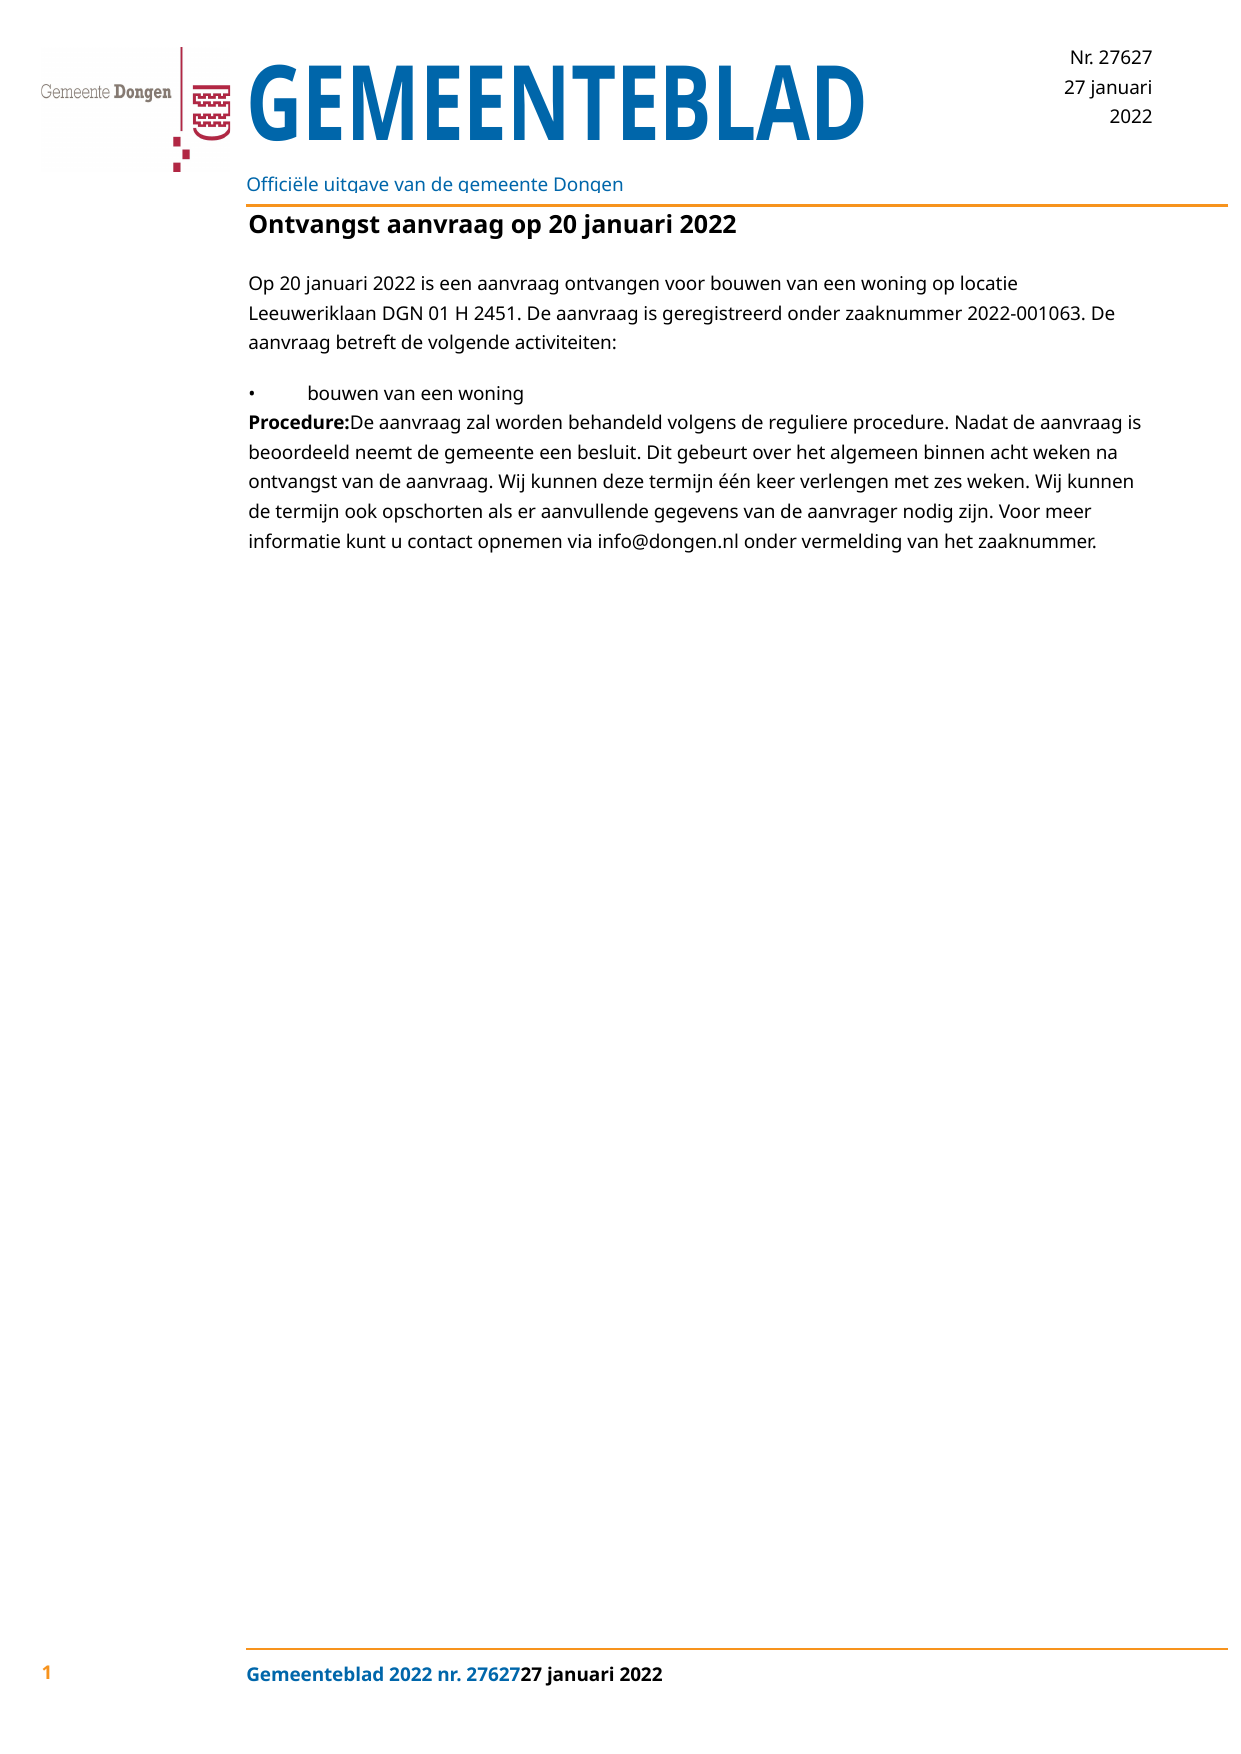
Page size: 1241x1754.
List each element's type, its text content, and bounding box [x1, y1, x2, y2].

list bouwen van een woning [248, 380, 1152, 406]
text Ontvangst aanvraag op 20 januari 2022 [248, 207, 1152, 241]
picture [41, 47, 231, 172]
text Op 20 januari 2022 is een aanvraag ontvangen voor bouwen van een woning op locatie Leeuweriklaan DGN 01 H 2451. De aanvraag is geregistreerd onder zaaknummer 2022-001063. De aanvraag betreft de volgende activiteiten: [248, 270, 1152, 355]
text Procedure:De aanvraag zal worden behandeld volgens de reguliere procedure. Nadat de aanvraag is beoordeeld neemt de gemeente een besluit. Dit gebeurt over het algemeen binnen acht weken na ontvangst van de aanvraag. Wij kunnen deze termijn één keer verlengen met zes weken. Wij kunnen de termijn ook opschorten als er aanvullende gegevens van de aanvrager nodig zijn. Voor meer informatie kunt u contact opnemen via info@dongen.nl onder vermelding van het zaaknummer. [248, 409, 1152, 553]
